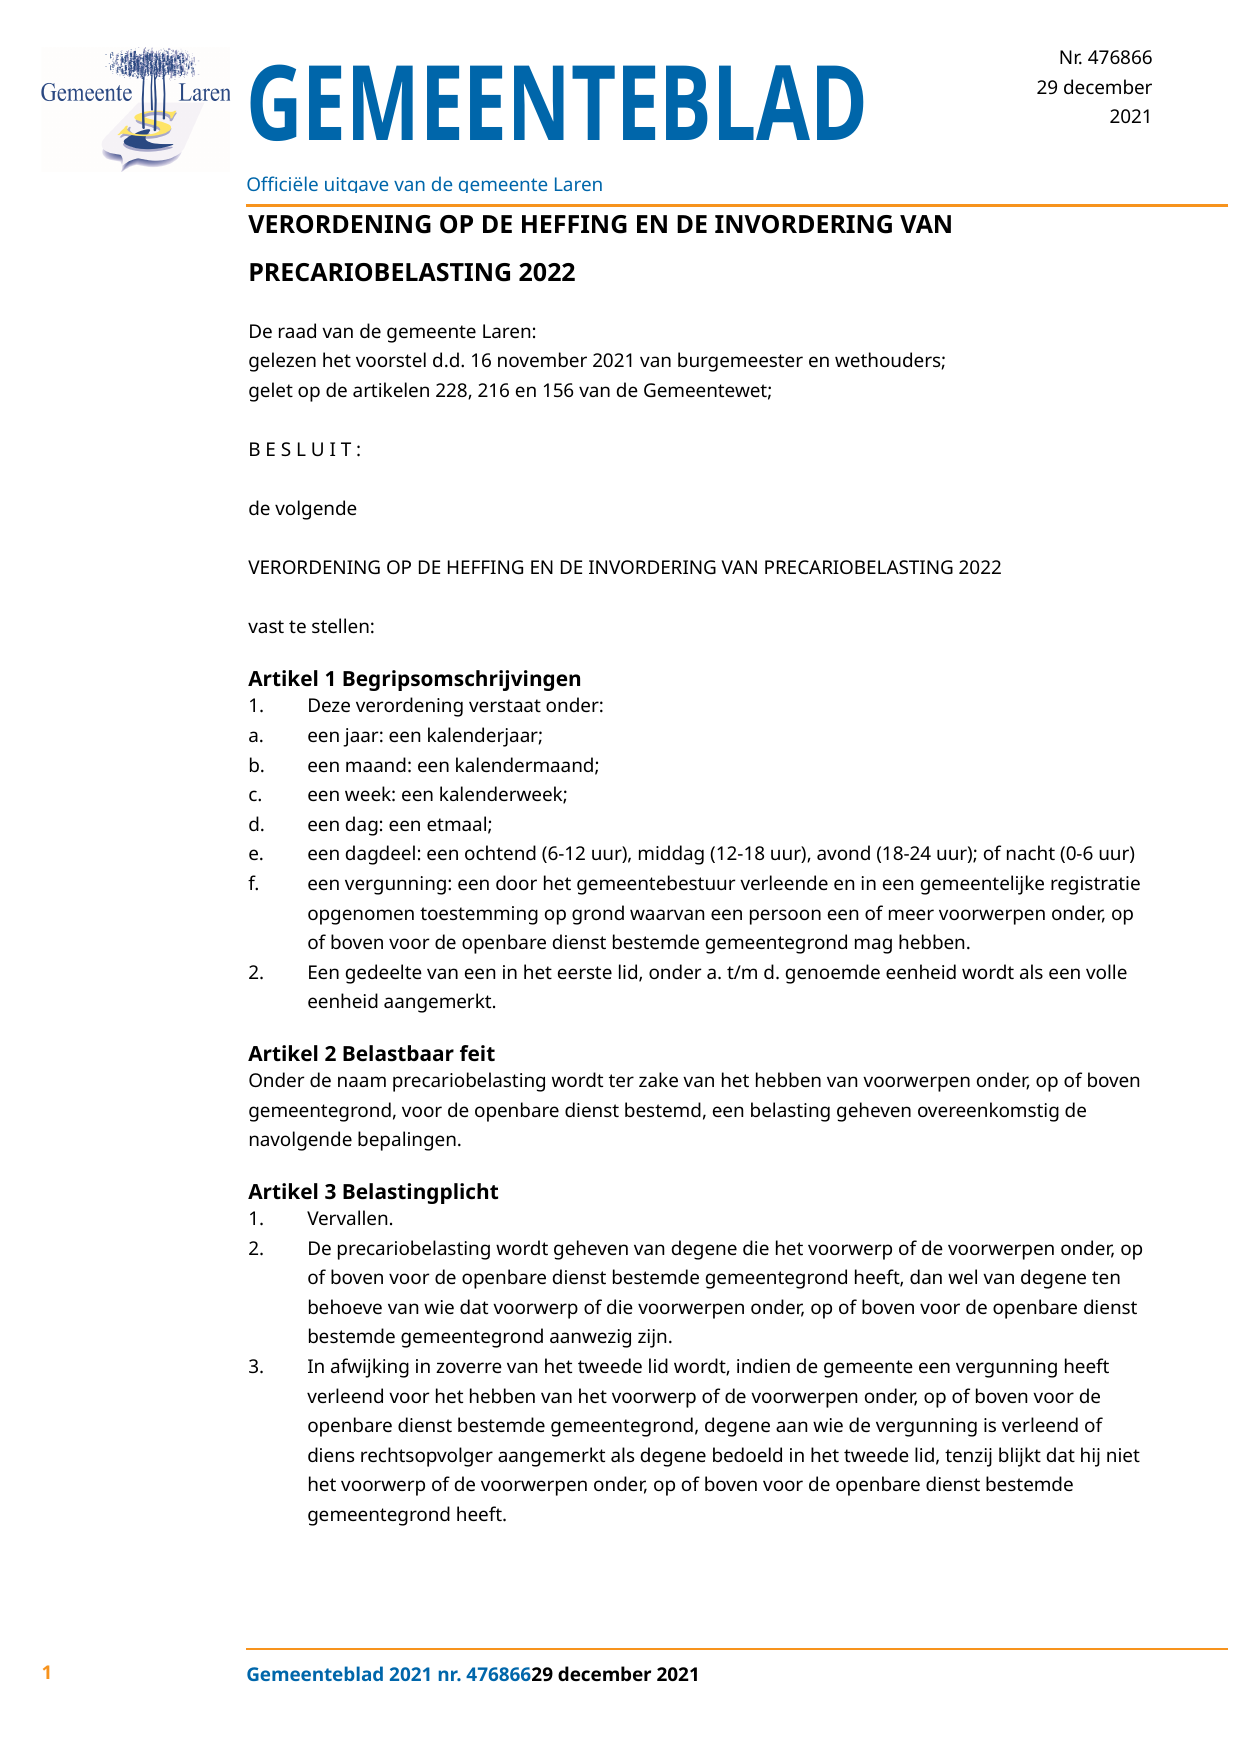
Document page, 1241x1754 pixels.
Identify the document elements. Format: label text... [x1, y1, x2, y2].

list een maand: een kalendermaand; [248, 752, 1152, 777]
list een dagdeel: een ochtend (6-12 uur), middag (12-18 uur), avond (18-24 uur); of nacht (0-6 uur) [248, 841, 1152, 866]
text de volgende [248, 495, 1152, 521]
list een dag: een etmaal; [248, 811, 1152, 837]
text gelezen het voorstel d.d. 16 november 2021 van burgemeester en wethouders; [248, 347, 1152, 373]
text Onder de naam precariobelasting wordt ter zake van het hebben van voorwerpen onder, op of boven gemeentegrond, voor de openbare dienst bestemd, een belasting geheven overeenkomstig de navolgende bepalingen. [248, 1067, 1152, 1152]
list een vergunning: een door het gemeentebestuur verleende en in een gemeentelijke registratie opgenomen toestemming op grond waarvan een persoon een of meer voorwerpen onder, op of boven voor de openbare dienst bestemde gemeentegrond mag hebben. [248, 870, 1152, 955]
text Artikel 2 Belastbaar feit [248, 1039, 1152, 1067]
text Artikel 1 Begripsomschrijvingen [248, 664, 1152, 693]
list Een gedeelte van een in het eerste lid, onder a. t/m d. genoemde eenheid wordt als een volle eenheid aangemerkt. [248, 959, 1152, 1014]
text Artikel 3 Belastingplicht [248, 1177, 1152, 1205]
text VERORDENING OP DE HEFFING EN DE INVORDERING VAN PRECARIOBELASTING 2022 [248, 554, 1152, 580]
list De precariobelasting wordt geheven van degene die het voorwerp of de voorwerpen onder, op of boven voor de openbare dienst bestemde gemeentegrond heeft, dan wel van degene ten behoeve van wie dat voorwerp of die voorwerpen onder, op of boven voor de openbare dienst bestemde gemeentegrond aanwezig zijn. [248, 1235, 1152, 1349]
list een week: een kalenderweek; [248, 781, 1152, 807]
picture [41, 47, 231, 172]
text vast te stellen: [248, 614, 1152, 639]
text VERORDENING OP DE HEFFING EN DE INVORDERING VAN PRECARIOBELASTING 2022 [248, 207, 1152, 288]
text B E S L U I T : [248, 436, 1152, 462]
list een jaar: een kalenderjaar; [248, 722, 1152, 748]
list Deze verordening verstaat onder: [248, 693, 1152, 718]
text De raad van de gemeente Laren: [248, 318, 1152, 344]
text gelet op de artikelen 228, 216 en 156 van de Gemeentewet; [248, 377, 1152, 403]
list In afwijking in zoverre van het tweede lid wordt, indien de gemeente een vergunning heeft verleend voor het hebben van het voorwerp of de voorwerpen onder, op of boven voor de openbare dienst bestemde gemeentegrond, degene aan wie de vergunning is verleend of diens rechtsopvolger aangemerkt als degene bedoeld in het tweede lid, tenzij blijkt dat hij niet het voorwerp of de voorwerpen onder, op of boven voor de openbare dienst bestemde gemeentegrond heeft. [248, 1353, 1152, 1527]
list Vervallen. [248, 1205, 1152, 1231]
